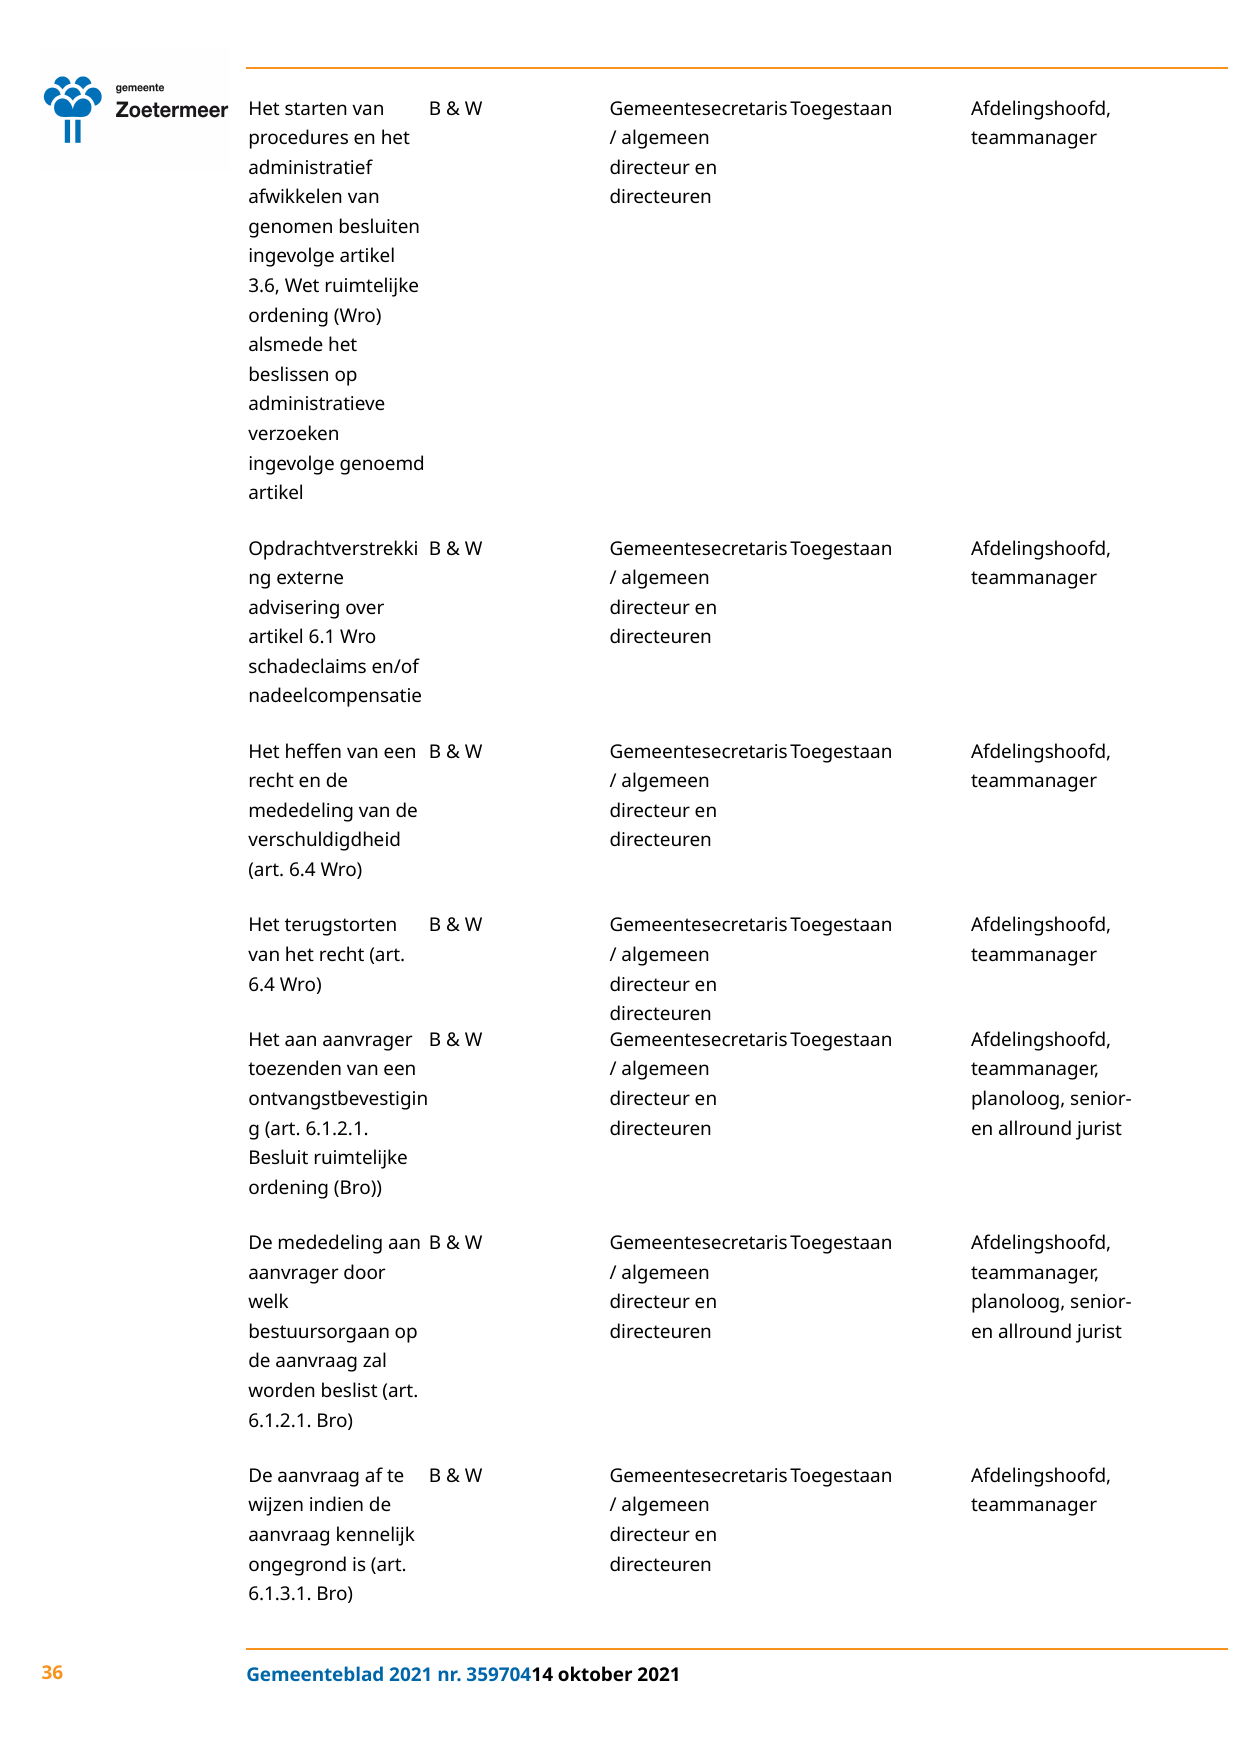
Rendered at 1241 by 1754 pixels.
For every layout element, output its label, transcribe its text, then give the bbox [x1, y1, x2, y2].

table_cell Toegestaan [790, 1026, 971, 1229]
table_cell De mededeling aan aanvrager door welk bestuursorgaan op de aanvraag zal worden beslist (art. 6.1.2.1. Bro) [248, 1229, 429, 1462]
table_cell Toegestaan [790, 95, 971, 535]
table_cell Toegestaan [790, 1462, 971, 1606]
table_cell B & W [429, 1462, 609, 1606]
table_cell Afdelingshoofd, teammanager, planoloog, senior- en allround jurist [971, 1229, 1152, 1462]
table_cell Afdelingshoofd, teammanager [971, 535, 1152, 738]
table_cell Gemeentesecretaris/ algemeen directeur en directeuren [609, 1229, 790, 1462]
table_cell Gemeentesecretaris/ algemeen directeur en directeuren [609, 1462, 790, 1606]
table_cell De aanvraag af te wijzen indien de aanvraag kennelijk ongegrond is (art. 6.1.3.1. Bro) [248, 1462, 429, 1606]
table_cell B & W [429, 95, 609, 535]
table_cell Toegestaan [790, 738, 971, 912]
table_cell Het heffen van een recht en de mededeling van de verschuldigdheid (art. 6.4 Wro) [248, 738, 429, 912]
table_cell Het starten van procedures en het administratief afwikkelen van genomen besluiten ingevolge artikel 3.6, Wet ruimtelijke ordening (Wro) alsmede het beslissen op administratieve verzoeken ingevolge genoemd artikel [248, 95, 429, 535]
table_cell Opdrachtverstrekking externe advisering over artikel 6.1 Wro schadeclaims en/of nadeelcompensatie [248, 535, 429, 738]
table_cell Gemeentesecretaris/ algemeen directeur en directeuren [609, 95, 790, 535]
table_cell Het aan aanvrager toezenden van een ontvangstbevestiging (art. 6.1.2.1. Besluit ruimtelijke ordening (Bro)) [248, 1026, 429, 1229]
table_cell Afdelingshoofd, teammanager [971, 912, 1152, 1026]
table_cell Gemeentesecretaris/ algemeen directeur en directeuren [609, 535, 790, 738]
table_cell Gemeentesecretaris/ algemeen directeur en directeuren [609, 1026, 790, 1229]
table_cell Het terugstorten van het recht (art. 6.4 Wro) [248, 912, 429, 1026]
table_cell B & W [429, 1026, 609, 1229]
table_cell Toegestaan [790, 1229, 971, 1462]
table_cell B & W [429, 535, 609, 738]
table_cell B & W [429, 1229, 609, 1462]
table_cell Afdelingshoofd, teammanager [971, 95, 1152, 535]
table_cell B & W [429, 738, 609, 912]
table_cell Gemeentesecretaris/ algemeen directeur en directeuren [609, 912, 790, 1026]
picture [41, 47, 231, 172]
table_cell Afdelingshoofd, teammanager, planoloog, senior- en allround jurist [971, 1026, 1152, 1229]
table_cell Afdelingshoofd, teammanager [971, 738, 1152, 912]
table_cell Toegestaan [790, 535, 971, 738]
table_cell B & W [429, 912, 609, 1026]
table_cell Toegestaan [790, 912, 971, 1026]
table_cell Gemeentesecretaris/ algemeen directeur en directeuren [609, 738, 790, 912]
table_cell Afdelingshoofd, teammanager [971, 1462, 1152, 1606]
